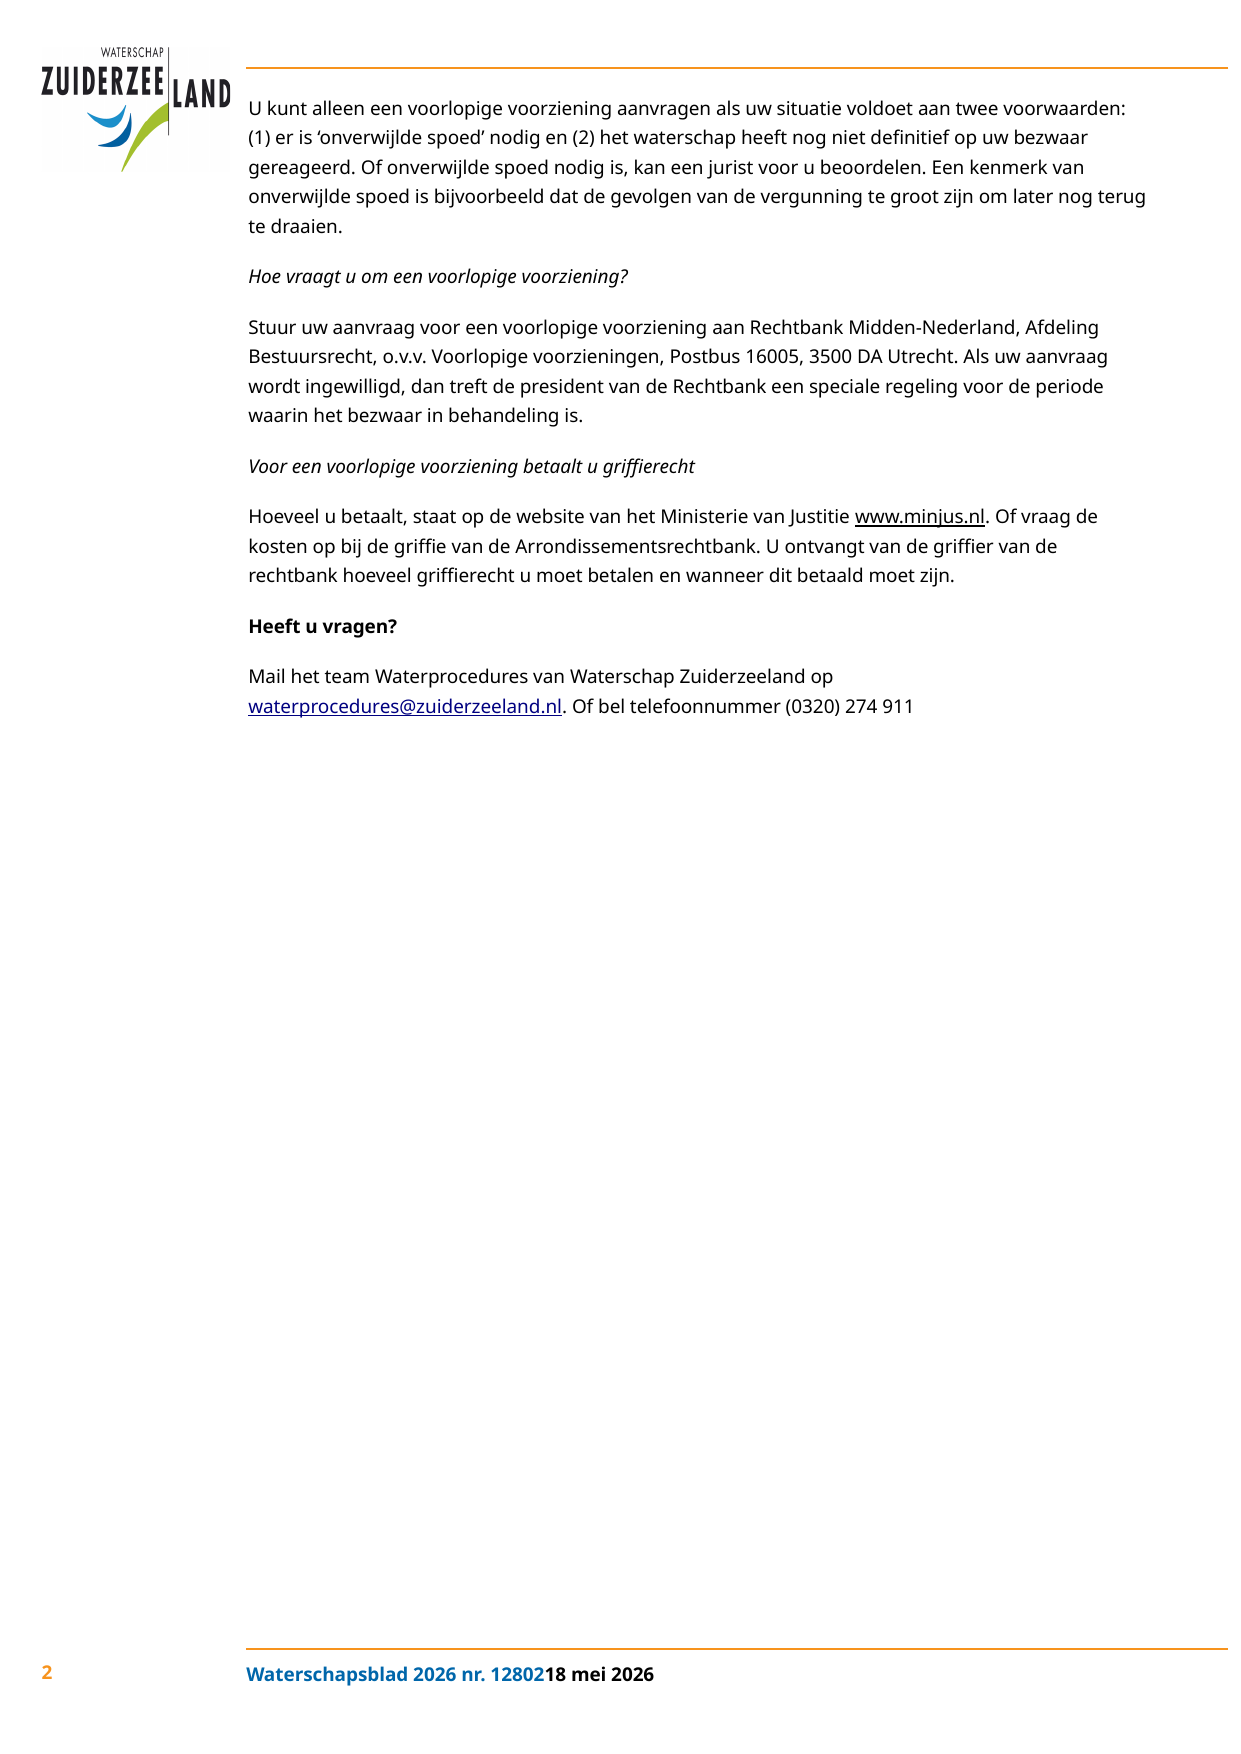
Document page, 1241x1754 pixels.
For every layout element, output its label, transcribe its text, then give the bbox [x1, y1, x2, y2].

text Hoe vraagt u om een voorlopige voorziening? [248, 263, 1152, 289]
text Stuur uw aanvraag voor een voorlopige voorziening aan Rechtbank Midden-Nederland, Afdeling Bestuursrecht, o.v.v. Voorlopige voorzieningen, Postbus 16005, 3500 DA Utrecht. Als uw aanvraag wordt ingewilligd, dan treft de president van de Rechtbank een speciale regeling voor de periode waarin het bezwaar in behandeling is. [248, 314, 1152, 428]
text U kunt alleen een voorlopige voorziening aanvragen als uw situatie voldoet aan twee voorwaarden: (1) er is ‘onverwijlde spoed’ nodig en (2) het waterschap heeft nog niet definitief op uw bezwaar gereageerd. Of onverwijlde spoed nodig is, kan een jurist voor u beoordelen. Een kenmerk van onverwijlde spoed is bijvoorbeeld dat de gevolgen van de vergunning te groot zijn om later nog terug te draaien. [248, 95, 1152, 239]
text Mail het team Waterprocedures van Waterschap Zuiderzeeland op waterprocedures@zuiderzeeland.nl. Of bel telefoonnummer (0320) 274 911 [248, 663, 1152, 719]
text Voor een voorlopige voorziening betaalt u griffierecht [248, 453, 1152, 479]
text Heeft u vragen? [248, 613, 1152, 639]
picture [41, 47, 231, 172]
text Hoeveel u betaalt, staat op de website van het Ministerie van Justitie www.minjus.nl. Of vraag de kosten op bij de griffie van de Arrondissementsrechtbank. U ontvangt van de griffier van de rechtbank hoeveel griffierecht u moet betalen en wanneer dit betaald moet zijn. [248, 503, 1152, 588]
